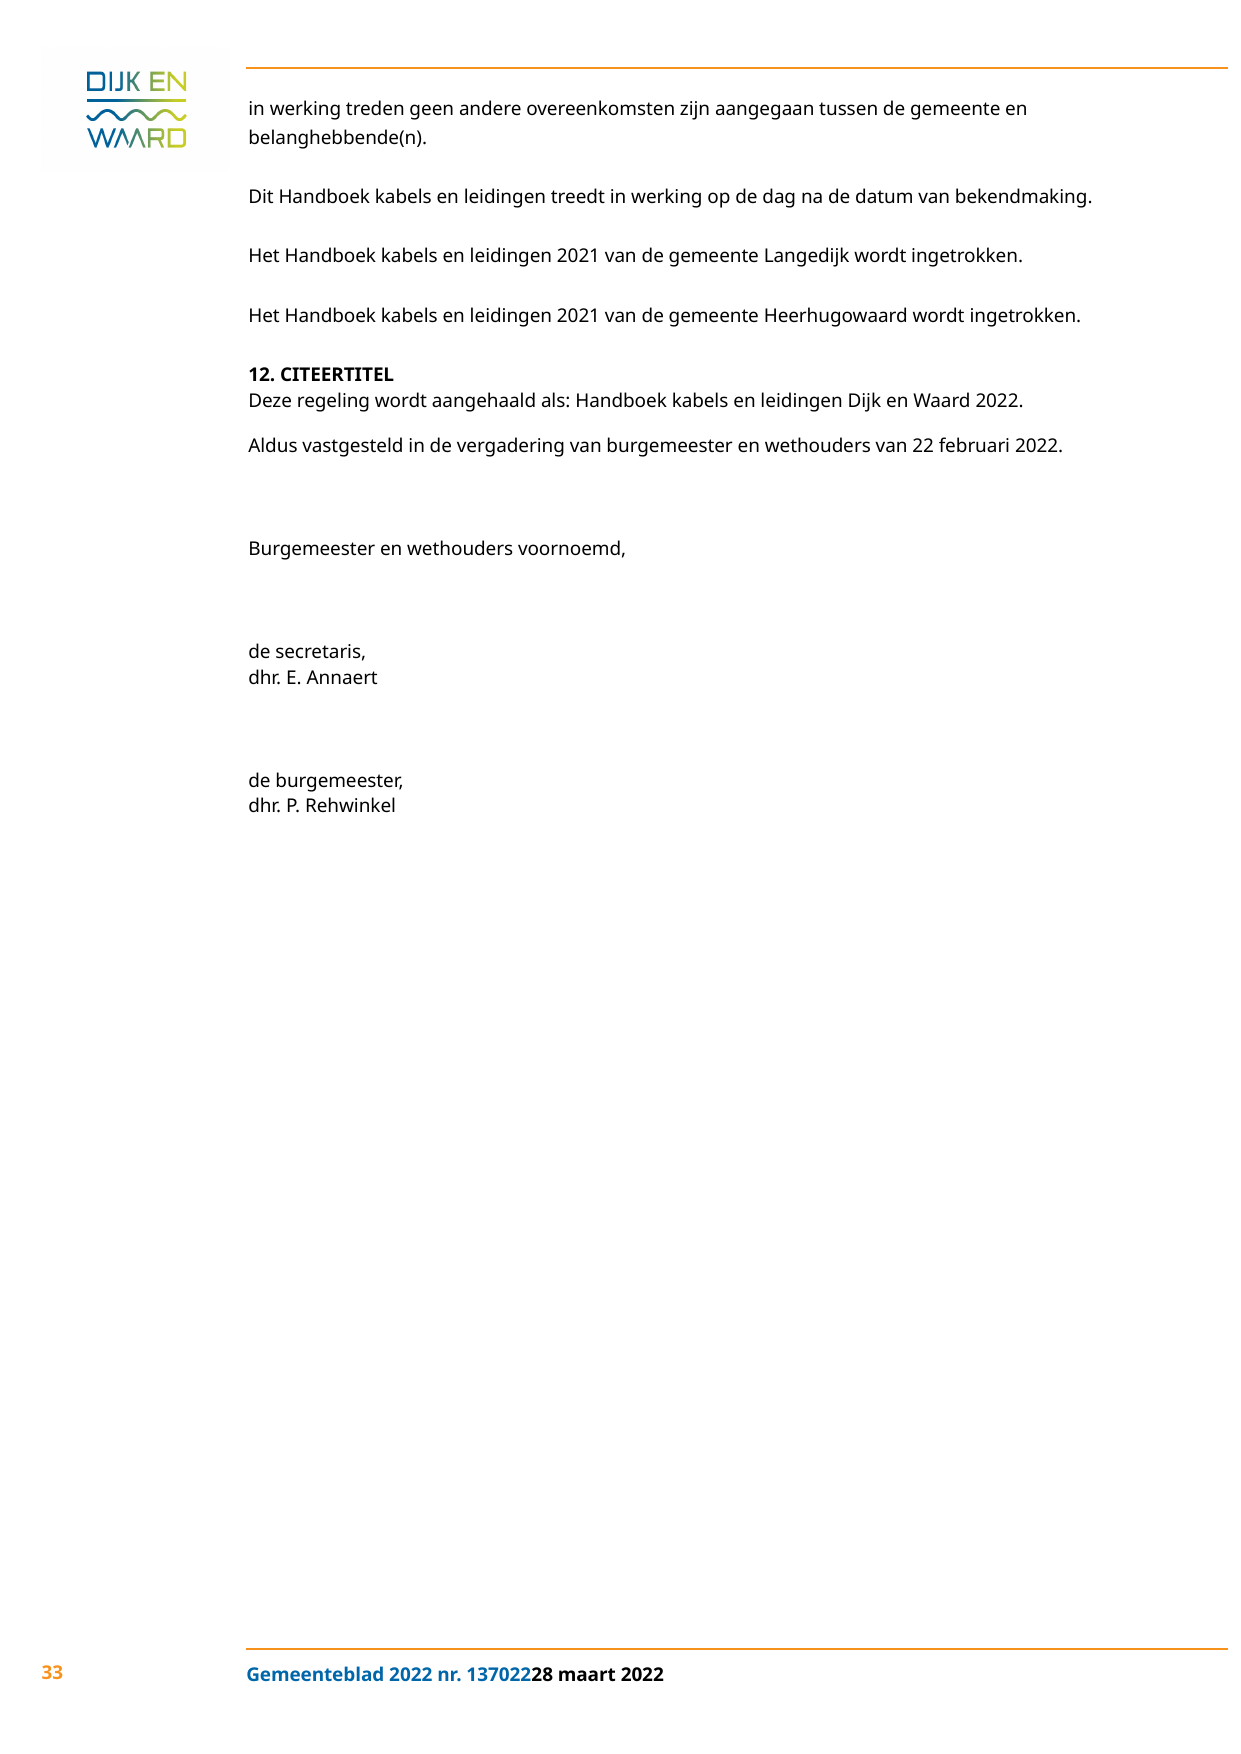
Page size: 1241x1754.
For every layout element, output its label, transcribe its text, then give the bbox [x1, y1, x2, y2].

text Aldus vastgesteld in de vergadering van burgemeester en wethouders van 22 februari 2022. [248, 432, 1152, 458]
text in werking treden geen andere overeenkomsten zijn aangegaan tussen de gemeente en belanghebbende(n). [248, 95, 1152, 150]
text Het Handboek kabels en leidingen 2021 van de gemeente Heerhugowaard wordt ingetrokken. [248, 302, 1152, 328]
text de secretaris, [248, 638, 1152, 664]
text Deze regeling wordt aangehaald als: Handboek kabels en leidingen Dijk en Waard 2022. [248, 387, 1152, 412]
text Burgemeester en wethouders voornoemd, [248, 535, 1152, 561]
text de burgemeester, [248, 767, 1152, 793]
text Het Handboek kabels en leidingen 2021 van de gemeente Langedijk wordt ingetrokken. [248, 243, 1152, 268]
text Dit Handboek kabels en leidingen treedt in werking op de dag na de datum van bekendmaking. [248, 183, 1152, 209]
text dhr. E. Annaert [248, 664, 1152, 690]
text dhr. P. Rehwinkel [248, 793, 1152, 818]
picture [41, 47, 231, 172]
text 12. CITEERTITEL [248, 361, 1152, 387]
